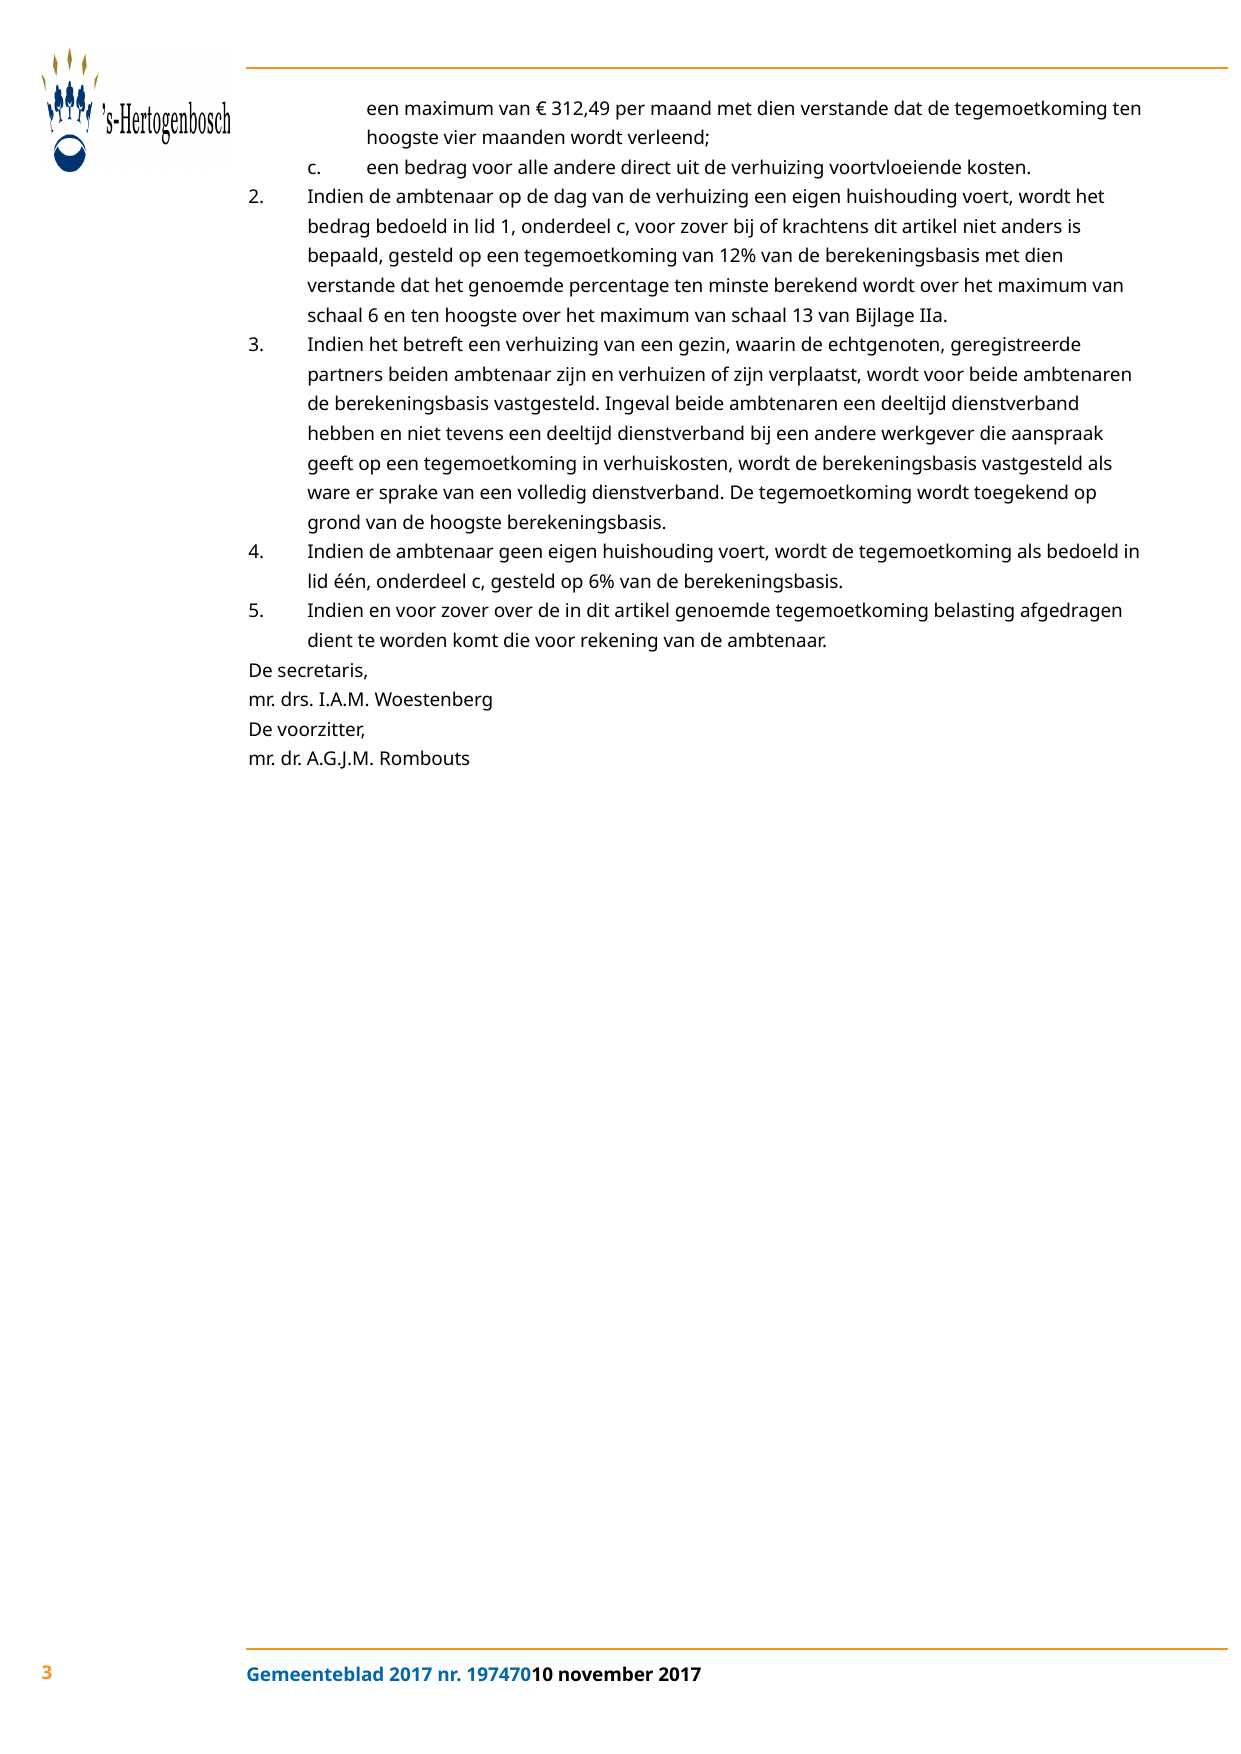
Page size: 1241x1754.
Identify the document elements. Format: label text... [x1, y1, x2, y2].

list Indien de ambtenaar op de dag van de verhuizing een eigen huishouding voert, wordt het bedrag bedoeld in lid 1, onderdeel c, voor zover bij of krachtens dit artikel niet anders is bepaald, gesteld op een tegemoetkoming van 12% van de berekeningsbasis met dien verstande dat het genoemde percentage ten minste berekend wordt over het maximum van schaal 6 en ten hoogste over het maximum van schaal 13 van Bijlage IIa. [248, 183, 1152, 328]
list een maximum van € 312,49 per maand met dien verstande dat de tegemoetkoming ten hoogste vier maanden wordt verleend; [307, 95, 1152, 150]
text mr. drs. I.A.M. Woestenberg [248, 686, 1152, 712]
list Indien de ambtenaar geen eigen huishouding voert, wordt de tegemoetkoming als bedoeld in lid één, onderdeel c, gesteld op 6% van de berekeningsbasis. [248, 538, 1152, 594]
text mr. dr. A.G.J.M. Rombouts [248, 746, 1152, 771]
list Indien en voor zover over de in dit artikel genoemde tegemoetkoming belasting afgedragen dient te worden komt die voor rekening van de ambtenaar. [248, 598, 1152, 653]
text De voorzitter, [248, 716, 1152, 742]
list Indien het betreft een verhuizing van een gezin, waarin de echtgenoten, geregistreerde partners beiden ambtenaar zijn en verhuizen of zijn verplaatst, wordt voor beide ambtenaren de berekeningsbasis vastgesteld. Ingeval beide ambtenaren een deeltijd dienstverband hebben en niet tevens een deeltijd dienstverband bij een andere werkgever die aanspraak geeft op een tegemoetkoming in verhuiskosten, wordt de berekeningsbasis vastgesteld als ware er sprake van een volledig dienstverband. De tegemoetkoming wordt toegekend op grond van de hoogste berekeningsbasis. [248, 331, 1152, 535]
picture [41, 47, 231, 172]
text De secretaris, [248, 657, 1152, 683]
list een bedrag voor alle andere direct uit de verhuizing voortvloeiende kosten. [307, 154, 1152, 180]
